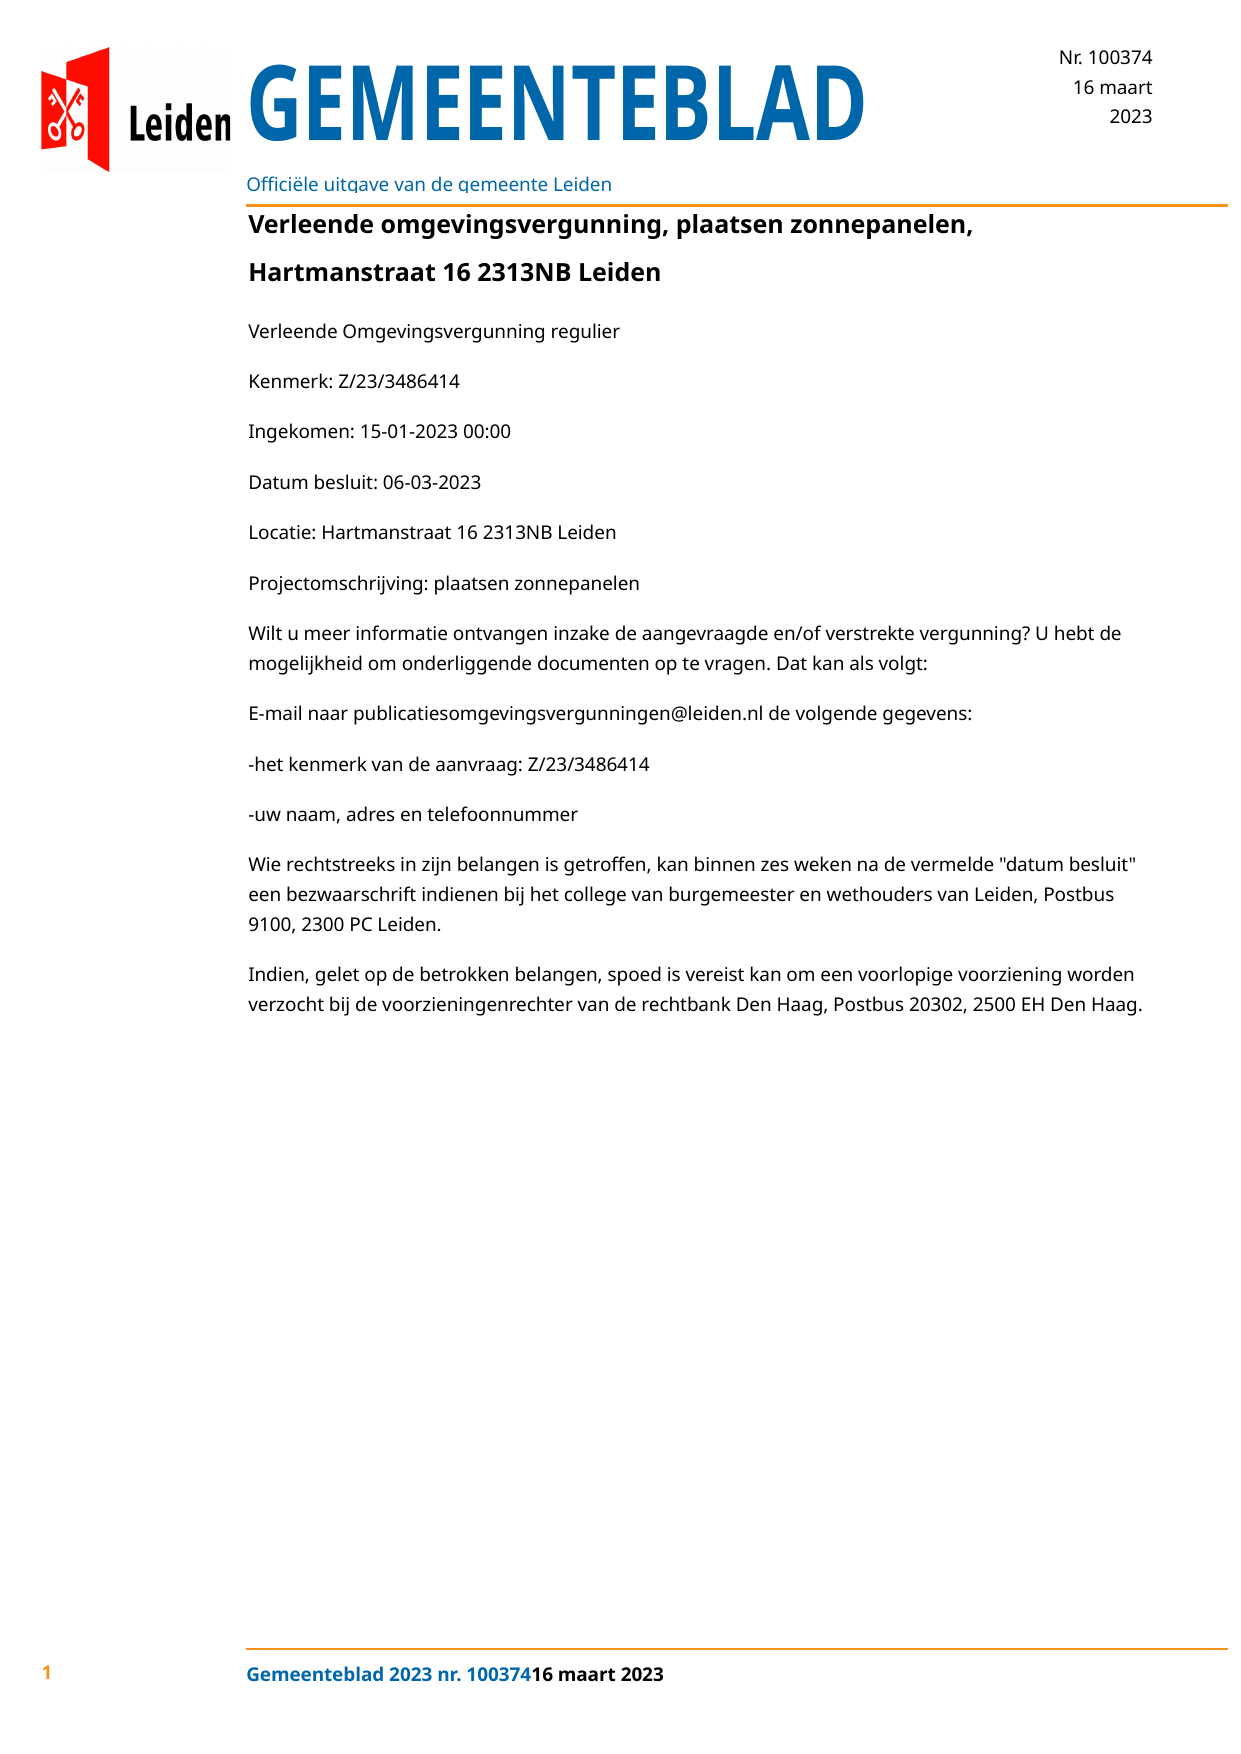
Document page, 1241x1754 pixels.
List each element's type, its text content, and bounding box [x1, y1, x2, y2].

text Verleende omgevingsvergunning, plaatsen zonnepanelen, Hartmanstraat 16 2313NB Leiden [248, 207, 1152, 288]
text Kenmerk: Z/23/3486414 [248, 368, 1152, 394]
text Indien, gelet op de betrokken belangen, spoed is vereist kan om een voorlopige voorziening worden verzocht bij de voorzieningenrechter van de rechtbank Den Haag, Postbus 20302, 2500 EH Den Haag. [248, 961, 1152, 1017]
text Ingekomen: 15-01-2023 00:00 [248, 419, 1152, 444]
text Locatie: Hartmanstraat 16 2313NB Leiden [248, 519, 1152, 545]
text -uw naam, adres en telefoonnummer [248, 801, 1152, 827]
text E-mail naar publicatiesomgevingsvergunningen@leiden.nl de volgende gegevens: [248, 700, 1152, 726]
text -het kenmerk van de aanvraag: Z/23/3486414 [248, 751, 1152, 777]
text Projectomschrijving: plaatsen zonnepanelen [248, 570, 1152, 596]
text Verleende Omgevingsvergunning regulier [248, 318, 1152, 344]
text Datum besluit: 06-03-2023 [248, 469, 1152, 495]
text Wilt u meer informatie ontvangen inzake de aangevraagde en/of verstrekte vergunning? U hebt de mogelijkheid om onderliggende documenten op te vragen. Dat kan als volgt: [248, 620, 1152, 676]
text Wie rechtstreeks in zijn belangen is getroffen, kan binnen zes weken na de vermelde "datum besluit" een bezwaarschrift indienen bij het college van burgemeester en wethouders van Leiden, Postbus 9100, 2300 PC Leiden. [248, 852, 1152, 937]
picture [41, 47, 231, 172]
